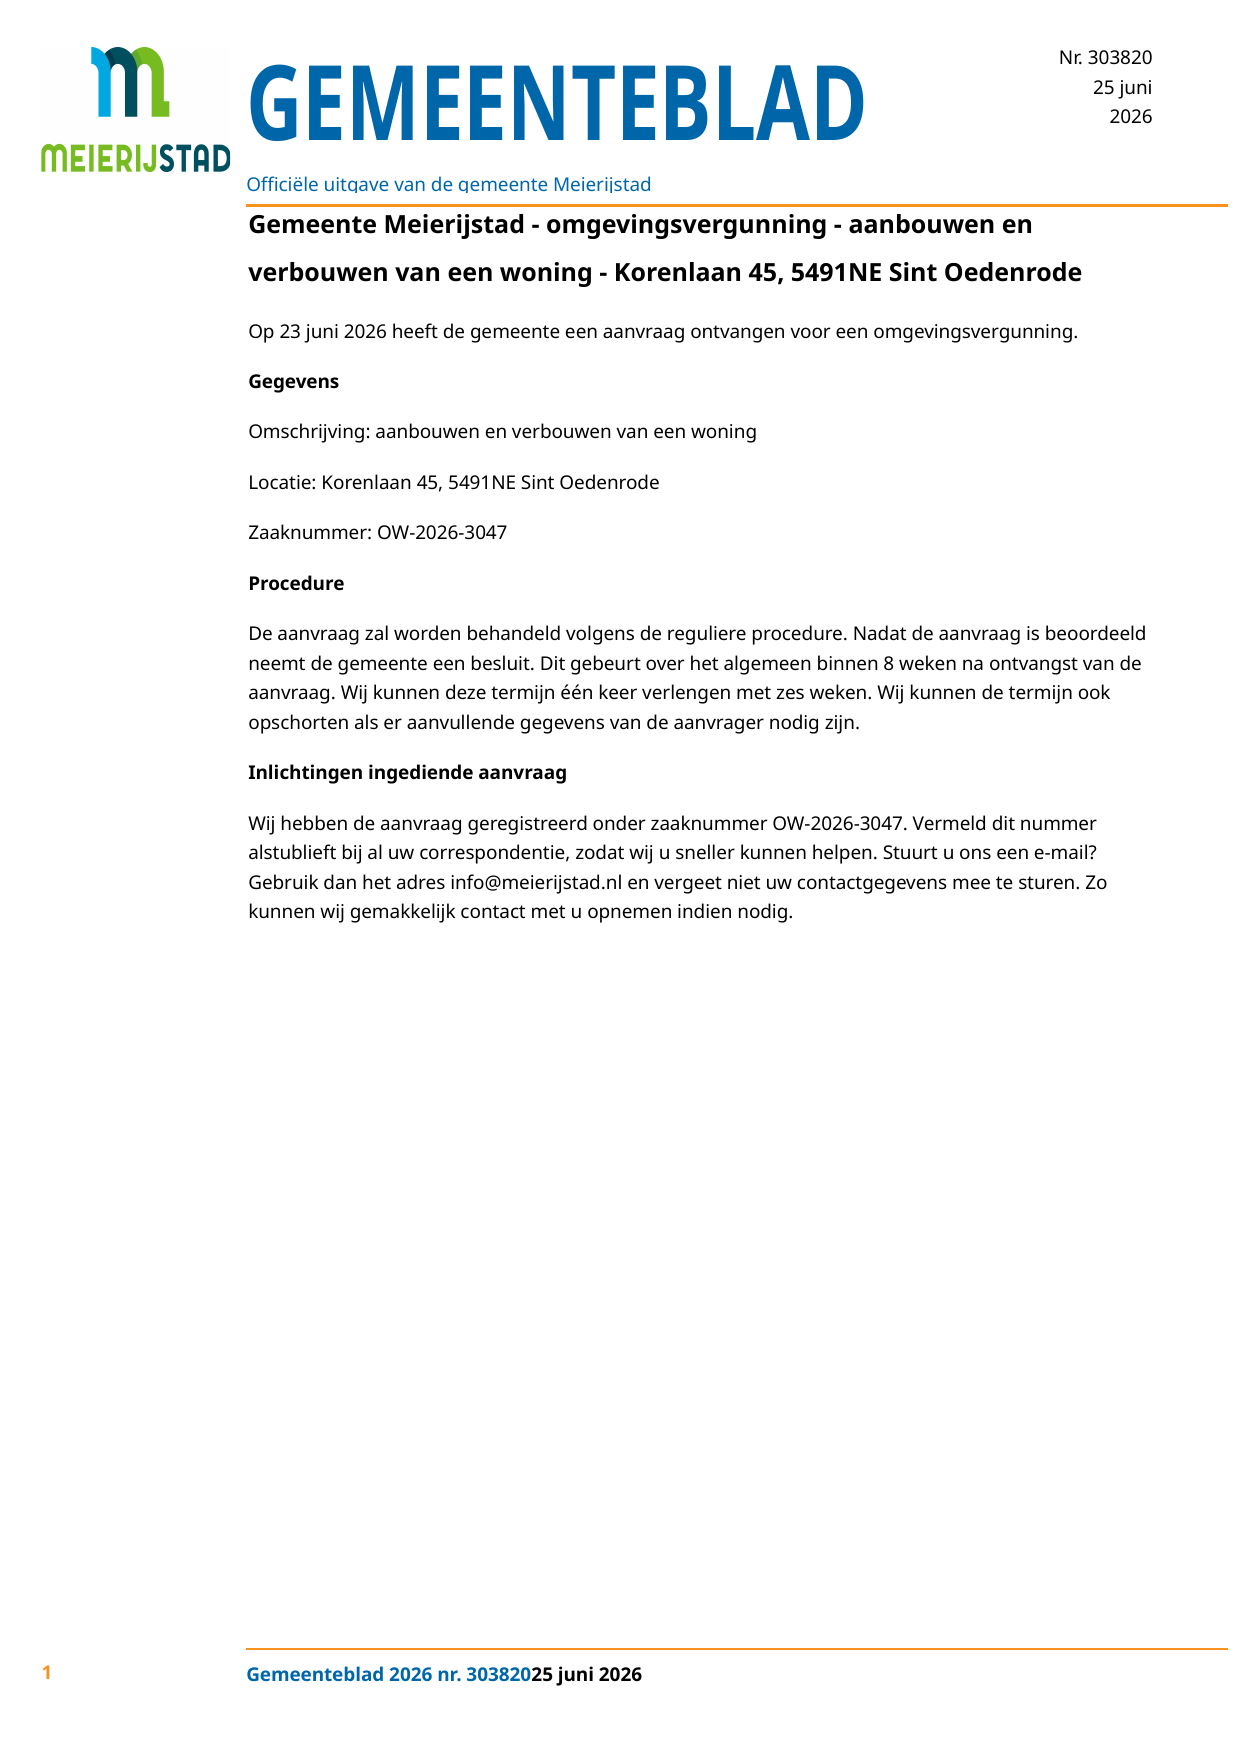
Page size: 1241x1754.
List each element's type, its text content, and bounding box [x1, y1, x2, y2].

text Procedure [248, 570, 1152, 596]
text Gegevens [248, 368, 1152, 394]
text Inlichtingen ingediende aanvraag [248, 759, 1152, 785]
text Locatie: Korenlaan 45, 5491NE Sint Oedenrode [248, 469, 1152, 495]
text Op 23 juni 2026 heeft de gemeente een aanvraag ontvangen voor een omgevingsvergunning. [248, 318, 1152, 344]
text Omschrijving: aanbouwen en verbouwen van een woning [248, 419, 1152, 444]
picture [41, 47, 231, 172]
text De aanvraag zal worden behandeld volgens de reguliere procedure. Nadat de aanvraag is beoordeeld neemt de gemeente een besluit. Dit gebeurt over het algemeen binnen 8 weken na ontvangst van de aanvraag. Wij kunnen deze termijn één keer verlengen met zes weken. Wij kunnen de termijn ook opschorten als er aanvullende gegevens van de aanvrager nodig zijn. [248, 620, 1152, 735]
text Gemeente Meierijstad - omgevingsvergunning - aanbouwen en verbouwen van een woning - Korenlaan 45, 5491NE Sint Oedenrode [248, 207, 1152, 288]
text Wij hebben de aanvraag geregistreerd onder zaaknummer OW-2026-3047. Vermeld dit nummer alstublieft bij al uw correspondentie, zodat wij u sneller kunnen helpen. Stuurt u ons een e-mail? Gebruik dan het adres info@meierijstad.nl en vergeet niet uw contactgegevens mee te sturen. Zo kunnen wij gemakkelijk contact met u opnemen indien nodig. [248, 810, 1152, 924]
text Zaaknummer: OW-2026-3047 [248, 519, 1152, 545]
